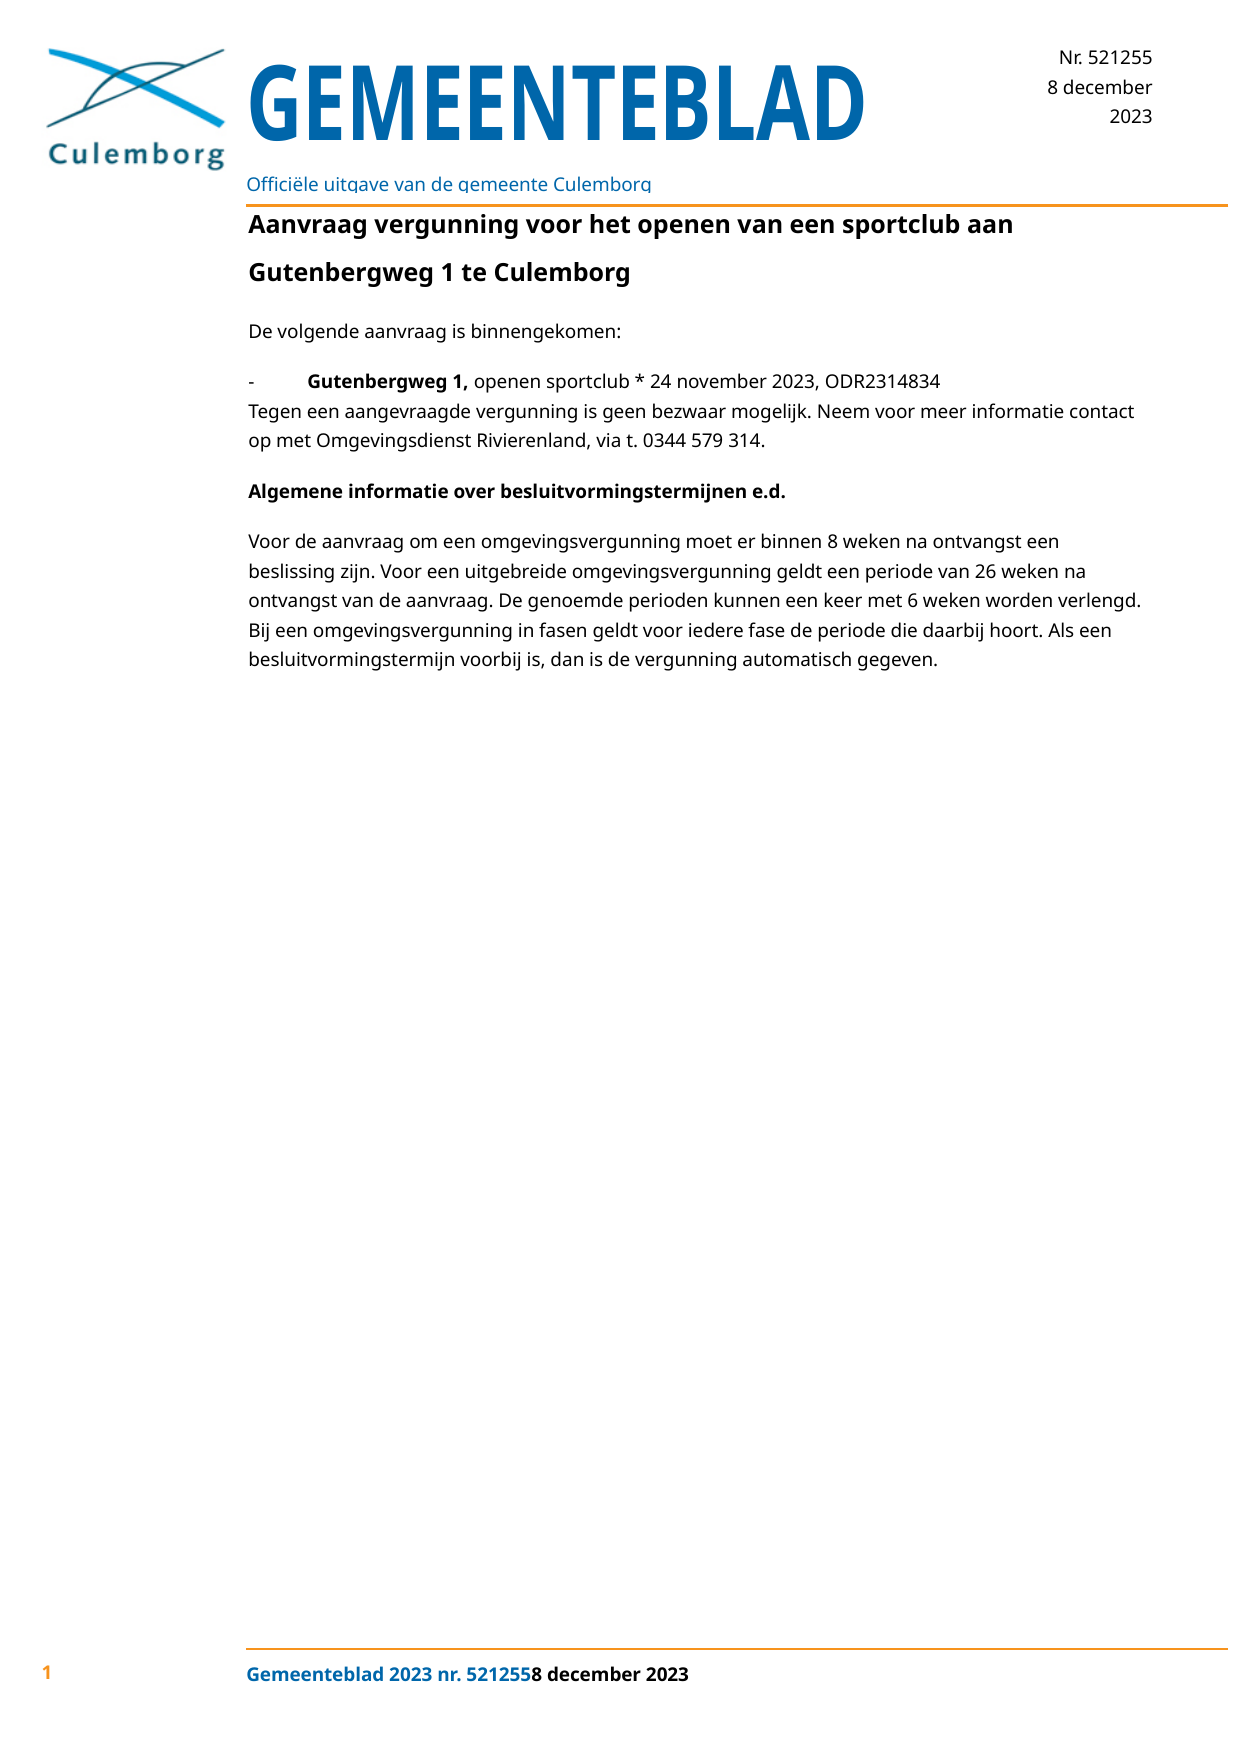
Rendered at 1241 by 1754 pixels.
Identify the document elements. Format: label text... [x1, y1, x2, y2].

text Voor de aanvraag om een omgevingsvergunning moet er binnen 8 weken na ontvangst een beslissing zijn. Voor een uitgebreide omgevingsvergunning geldt een periode van 26 weken na ontvangst van de aanvraag. De genoemde perioden kunnen een keer met 6 weken worden verlengd. Bij een omgevingsvergunning in fasen geldt voor iedere fase de periode die daarbij hoort. Als een besluitvormingstermijn voorbij is, dan is de vergunning automatisch gegeven. [248, 528, 1152, 672]
picture [41, 47, 231, 172]
list Gutenbergweg 1, openen sportclub * 24 november 2023, ODR2314834 [248, 368, 1152, 394]
text Algemene informatie over besluitvormingstermijnen e.d. [248, 478, 1152, 504]
text De volgende aanvraag is binnengekomen: [248, 318, 1152, 344]
text Aanvraag vergunning voor het openen van een sportclub aan Gutenbergweg 1 te Culemborg [248, 207, 1152, 288]
text Tegen een aangevraagde vergunning is geen bezwaar mogelijk. Neem voor meer informatie contact op met Omgevingsdienst Rivierenland, via t. 0344 579 314. [248, 398, 1152, 453]
